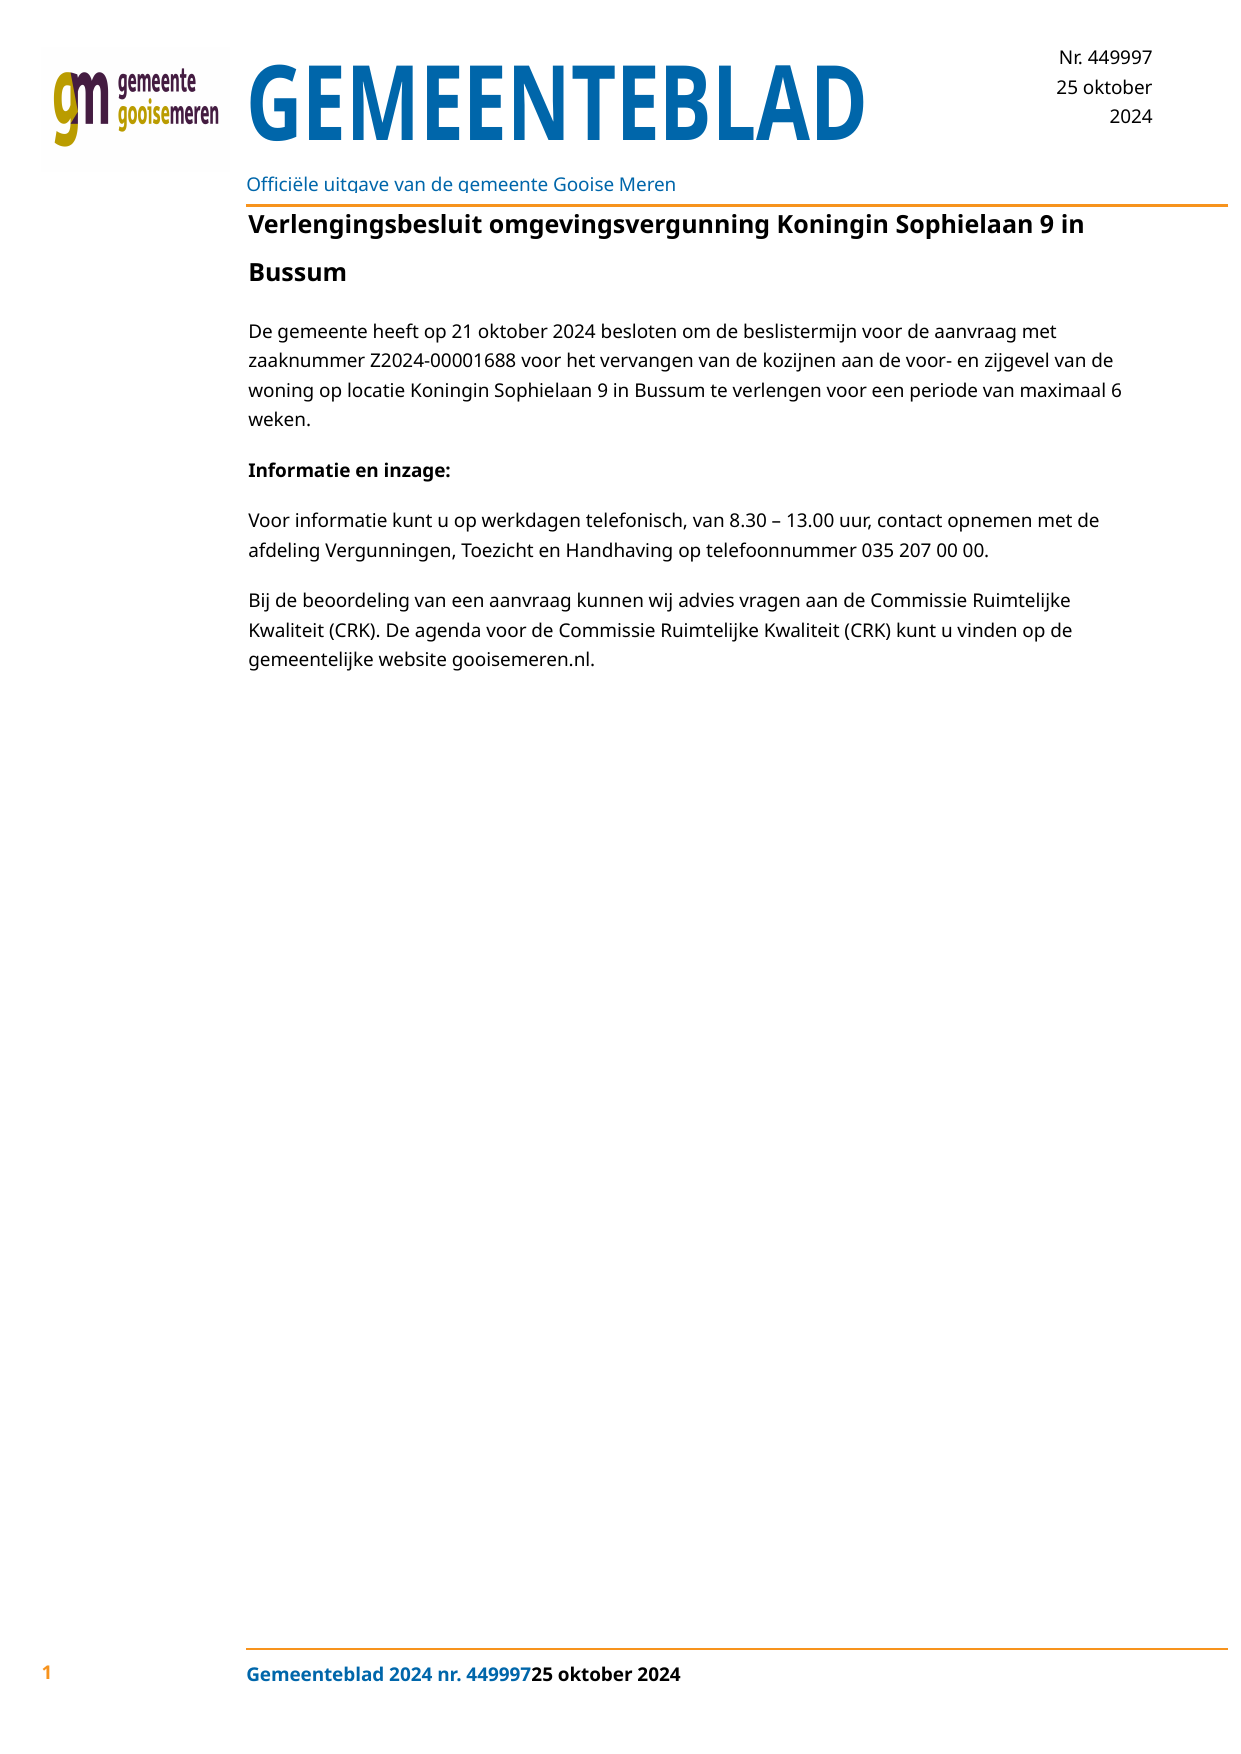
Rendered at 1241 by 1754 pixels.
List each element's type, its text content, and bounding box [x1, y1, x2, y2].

text Bij de beoordeling van een aanvraag kunnen wij advies vragen aan de Commissie Ruimtelijke Kwaliteit (CRK). De agenda voor de Commissie Ruimtelijke Kwaliteit (CRK) kunt u vinden op de gemeentelijke website gooisemeren.nl. [248, 587, 1152, 672]
picture [41, 47, 231, 172]
text Voor informatie kunt u op werkdagen telefonisch, van 8.30 – 13.00 uur, contact opnemen met de afdeling Vergunningen, Toezicht en Handhaving op telefoonnummer 035 207 00 00. [248, 507, 1152, 563]
text Informatie en inzage: [248, 457, 1152, 483]
text Verlengingsbesluit omgevingsvergunning Koningin Sophielaan 9 in Bussum [248, 207, 1152, 288]
text De gemeente heeft op 21 oktober 2024 besloten om de beslistermijn voor de aanvraag met zaaknummer Z2024-00001688 voor het vervangen van de kozijnen aan de voor- en zijgevel van de woning op locatie Koningin Sophielaan 9 in Bussum te verlengen voor een periode van maximaal 6 weken. [248, 318, 1152, 432]
